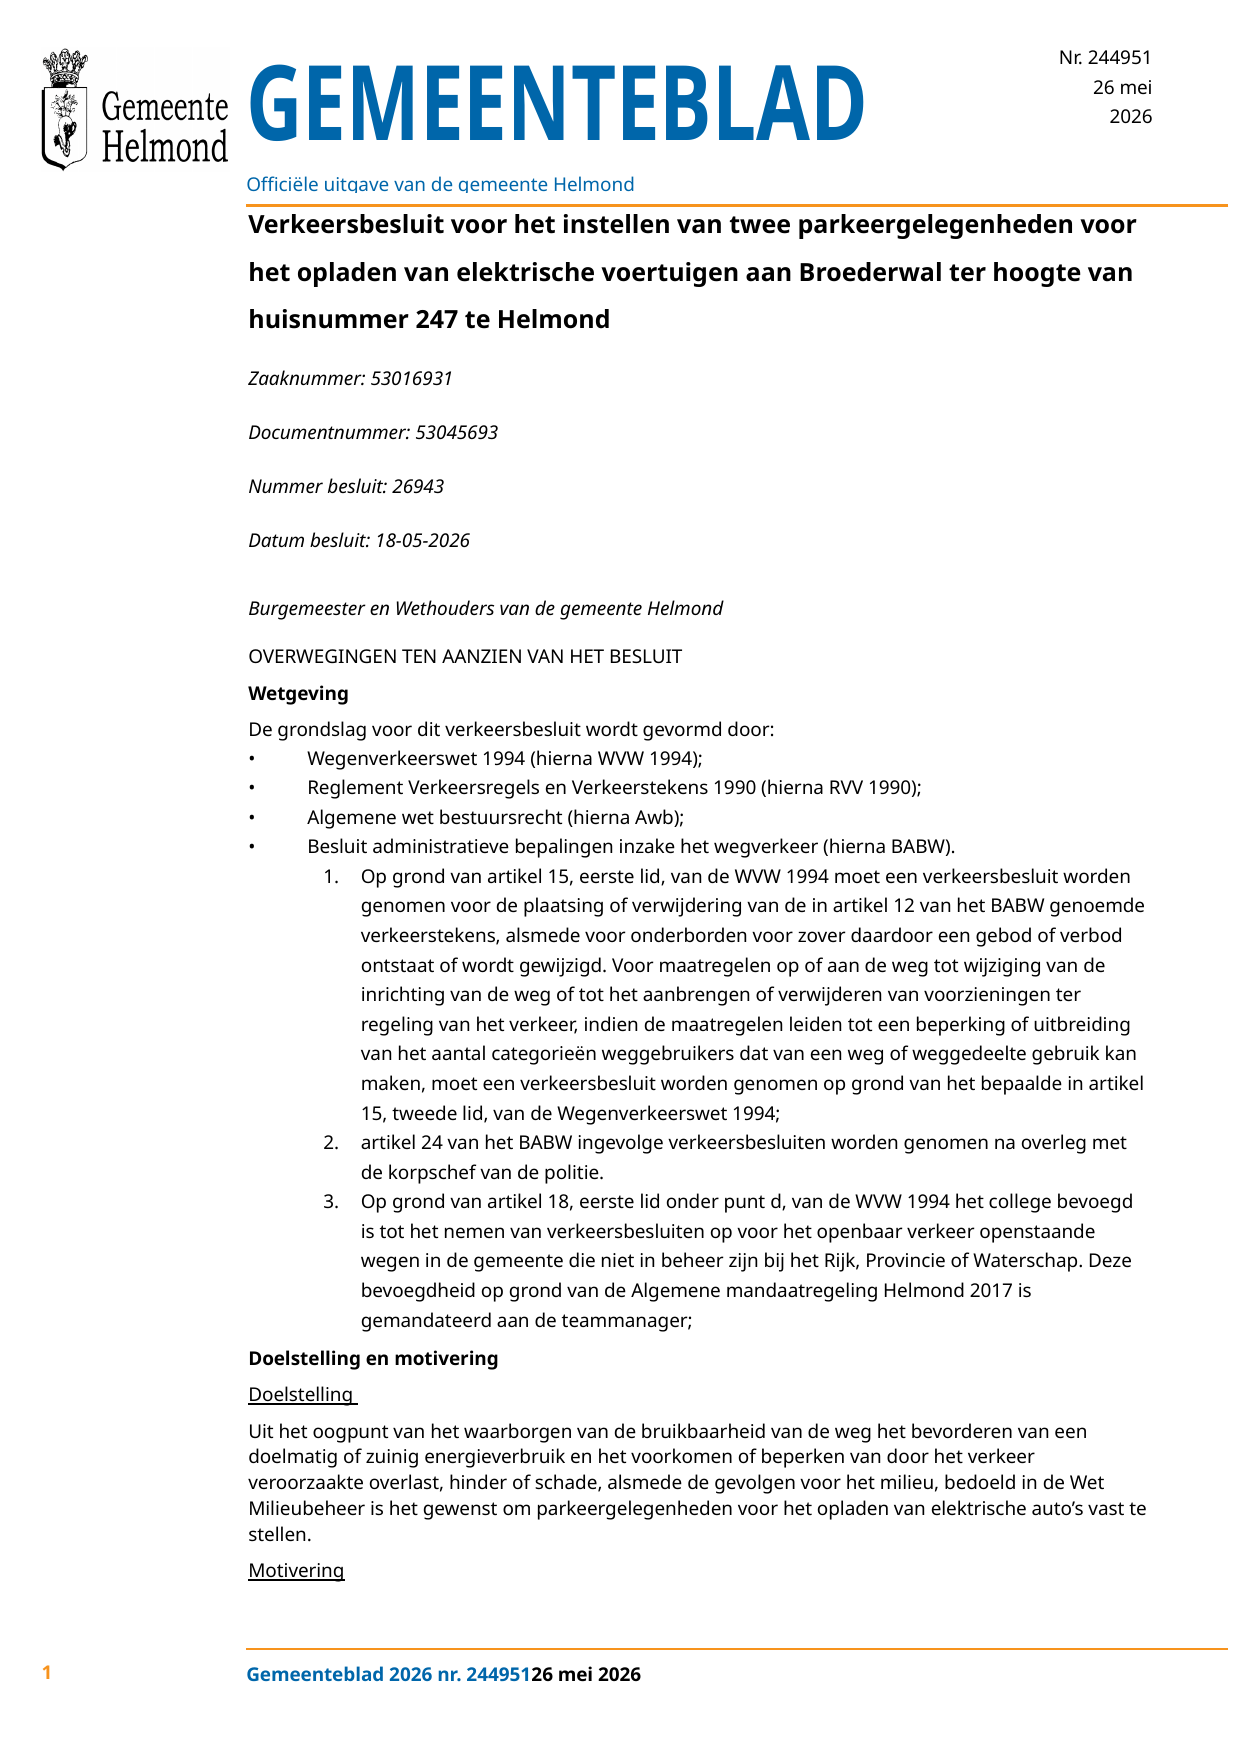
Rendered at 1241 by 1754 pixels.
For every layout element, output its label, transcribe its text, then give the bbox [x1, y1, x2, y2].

text Documentnummer: 53045693 [248, 419, 1152, 445]
list Op grond van artikel 15, eerste lid, van de WVW 1994 moet een verkeersbesluit worden genomen voor de plaatsing of verwijdering van de in artikel 12 van het BABW genoemde verkeerstekens, alsmede voor onderborden voor zover daardoor een gebod of verbod ontstaat of wordt gewijzigd. Voor maatregelen op of aan de weg tot wijziging van de inrichting van de weg of tot het aanbrengen of verwijderen van voorzieningen ter regeling van het verkeer, indien de maatregelen leiden tot een beperking of uitbreiding van het aantal categorieën weggebruikers dat van een weg of weggedeelte gebruik kan maken, moet een verkeersbesluit worden genomen op grond van het bepaalde in artikel 15, tweede lid, van de Wegenverkeerswet 1994; [323, 863, 1152, 1125]
text De grondslag voor dit verkeersbesluit wordt gevormd door: [248, 716, 1152, 742]
text OVERWEGINGEN TEN AANZIEN VAN HET BESLUIT [248, 643, 1152, 669]
text Verkeersbesluit voor het instellen van twee parkeergelegenheden voor het opladen van elektrische voertuigen aan Broederwal ter hoogte van huisnummer 247 te Helmond [248, 207, 1152, 336]
text Wetgeving [248, 680, 1152, 705]
text Burgemeester en Wethouders van de gemeente Helmond [248, 595, 1152, 621]
list Besluit administratieve bepalingen inzake het wegverkeer (hierna BABW). [248, 833, 1152, 859]
text Uit het oogpunt van het waarborgen van de bruikbaarheid van de weg het bevorderen van een doelmatig of zuinig energieverbruik en het voorkomen of beperken van door het verkeer veroorzaakte overlast, hinder of schade, alsmede de gevolgen voor het milieu, bedoeld in de Wet Milieubeheer is het gewenst om parkeergelegenheden voor het opladen van elektrische auto’s vast te stellen. [248, 1418, 1152, 1547]
text Datum besluit: 18-05-2026 [248, 528, 1152, 553]
list artikel 24 van het BABW ingevolge verkeersbesluiten worden genomen na overleg met de korpschef van de politie. [323, 1129, 1152, 1184]
list Algemene wet bestuursrecht (hierna Awb); [248, 804, 1152, 829]
text Nummer besluit: 26943 [248, 474, 1152, 499]
list Wegenverkeerswet 1994 (hierna WVW 1994); [248, 745, 1152, 770]
list Op grond van artikel 18, eerste lid onder punt d, van de WVW 1994 het college bevoegd is tot het nemen van verkeersbesluiten op voor het openbaar verkeer openstaande wegen in de gemeente die niet in beheer zijn bij het Rijk, Provincie of Waterschap. Deze bevoegdheid op grond van de Algemene mandaatregeling Helmond 2017 is gemandateerd aan de teammanager; [323, 1188, 1152, 1332]
text Motivering [248, 1558, 1152, 1583]
text Zaaknummer: 53016931 [248, 366, 1152, 391]
text Doelstelling [248, 1381, 1152, 1407]
list Reglement Verkeersregels en Verkeerstekens 1990 (hierna RVV 1990); [248, 774, 1152, 800]
text Doelstelling en motivering [248, 1345, 1152, 1370]
picture [41, 47, 231, 172]
